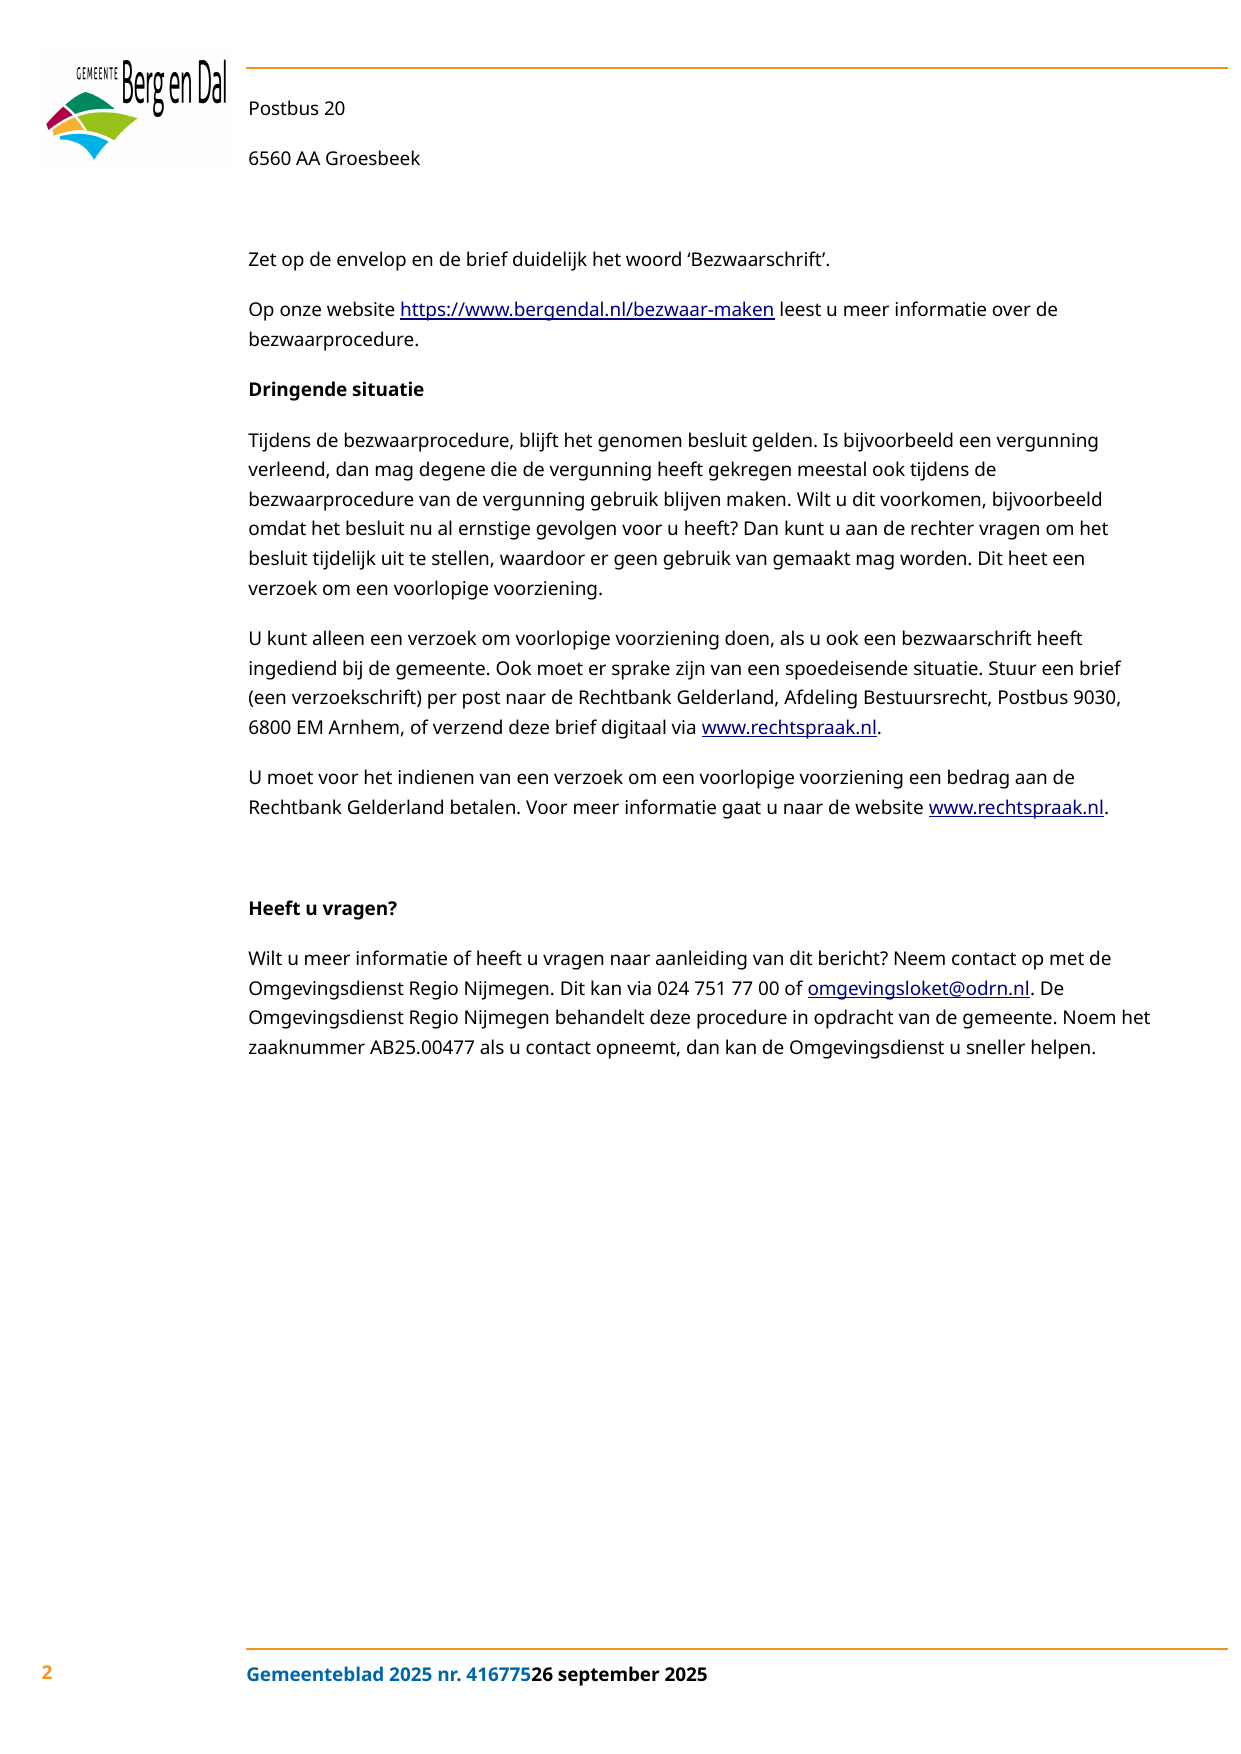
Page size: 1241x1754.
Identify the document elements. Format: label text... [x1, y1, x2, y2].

text Postbus 20 [248, 95, 1152, 121]
text Heeft u vragen? [248, 895, 1152, 921]
text U moet voor het indienen van een verzoek om een voorlopige voorziening een bedrag aan de Rechtbank Gelderland betalen. Voor meer informatie gaat u naar de website www.rechtspraak.nl. [248, 764, 1152, 820]
text Wilt u meer informatie of heeft u vragen naar aanleiding van dit bericht? Neem contact op met de Omgevingsdienst Regio Nijmegen. Dit kan via 024 751 77 00 of omgevingsloket@odrn.nl. De Omgevingsdienst Regio Nijmegen behandelt deze procedure in opdracht van de gemeente. Noem het zaaknummer AB25.00477 als u contact opneemt, dan kan de Omgevingsdienst u sneller helpen. [248, 945, 1152, 1060]
picture [41, 47, 231, 172]
text Dringende situatie [248, 376, 1152, 402]
text Op onze website https://www.bergendal.nl/bezwaar-maken leest u meer informatie over de bezwaarprocedure. [248, 296, 1152, 352]
text Zet op de envelop en de brief duidelijk het woord ‘Bezwaarschrift’. [248, 246, 1152, 272]
text Tijdens de bezwaarprocedure, blijft het genomen besluit gelden. Is bijvoorbeeld een vergunning verleend, dan mag degene die de vergunning heeft gekregen meestal ook tijdens de bezwaarprocedure van de vergunning gebruik blijven maken. Wilt u dit voorkomen, bijvoorbeeld omdat het besluit nu al ernstige gevolgen voor u heeft? Dan kunt u aan de rechter vragen om het besluit tijdelijk uit te stellen, waardoor er geen gebruik van gemaakt mag worden. Dit heet een verzoek om een voorlopige voorziening. [248, 427, 1152, 601]
text 6560 AA Groesbeek [248, 145, 1152, 171]
text U kunt alleen een verzoek om voorlopige voorziening doen, als u ook een bezwaarschrift heeft ingediend bij de gemeente. Ook moet er sprake zijn van een spoedeisende situatie. Stuur een brief (een verzoekschrift) per post naar de Rechtbank Gelderland, Afdeling Bestuursrecht, Postbus 9030, 6800 EM Arnhem, of verzend deze brief digitaal via www.rechtspraak.nl. [248, 625, 1152, 740]
